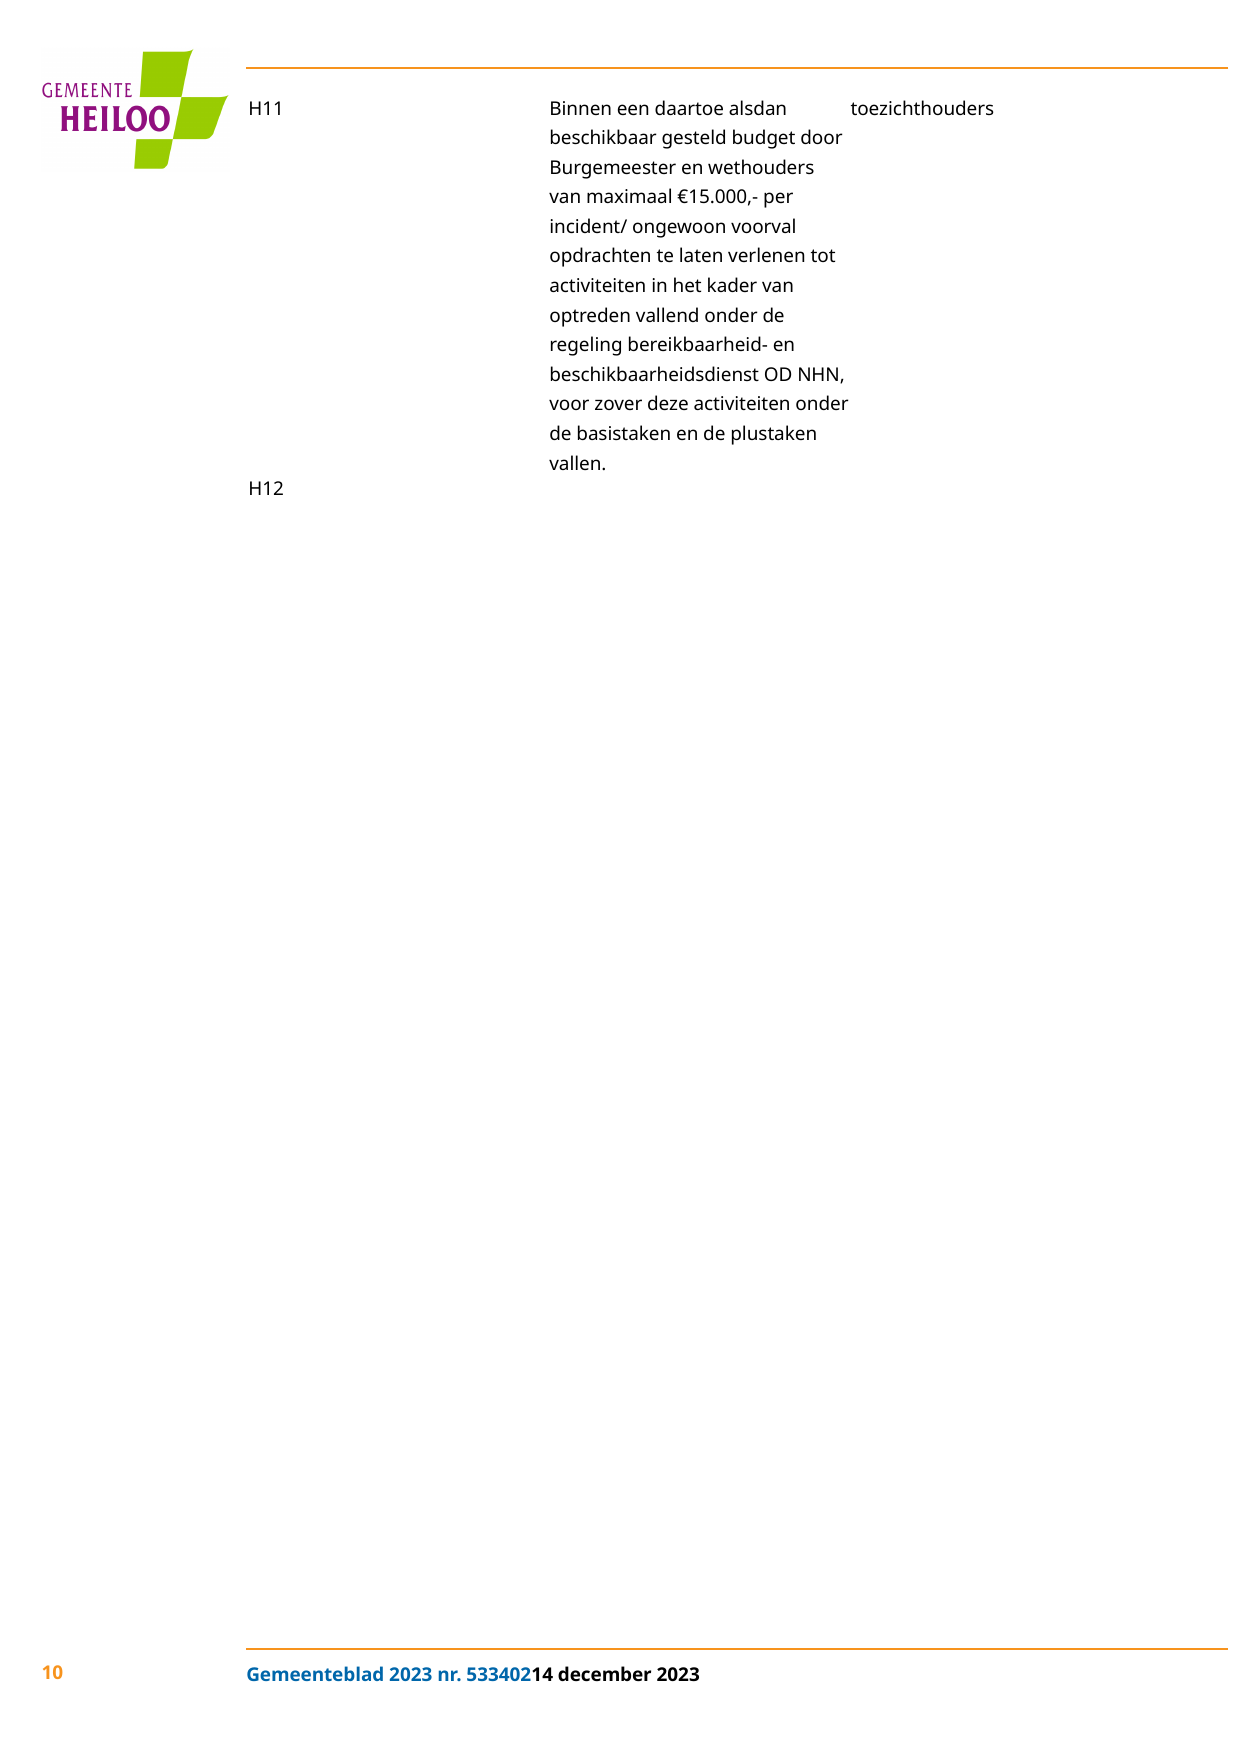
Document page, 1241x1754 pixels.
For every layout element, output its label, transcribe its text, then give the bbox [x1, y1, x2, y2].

table_cell toezichthouders [850, 95, 1152, 476]
table_cell Binnen een daartoe alsdan beschikbaar gesteld budget door Burgemeester en wethouders van maximaal €15.000,- per incident/ ongewoon voorval opdrachten te laten verlenen tot activiteiten in het kader van optreden vallend onder de regeling bereikbaarheid- en beschikbaarheidsdienst OD NHN, voor zover deze activiteiten onder de basistaken en de plustaken vallen. [549, 95, 850, 476]
picture [41, 47, 231, 172]
table_cell H11 [248, 95, 549, 476]
table_cell H12 [248, 476, 549, 501]
table_cell [549, 476, 850, 501]
table_cell [850, 476, 1152, 501]
